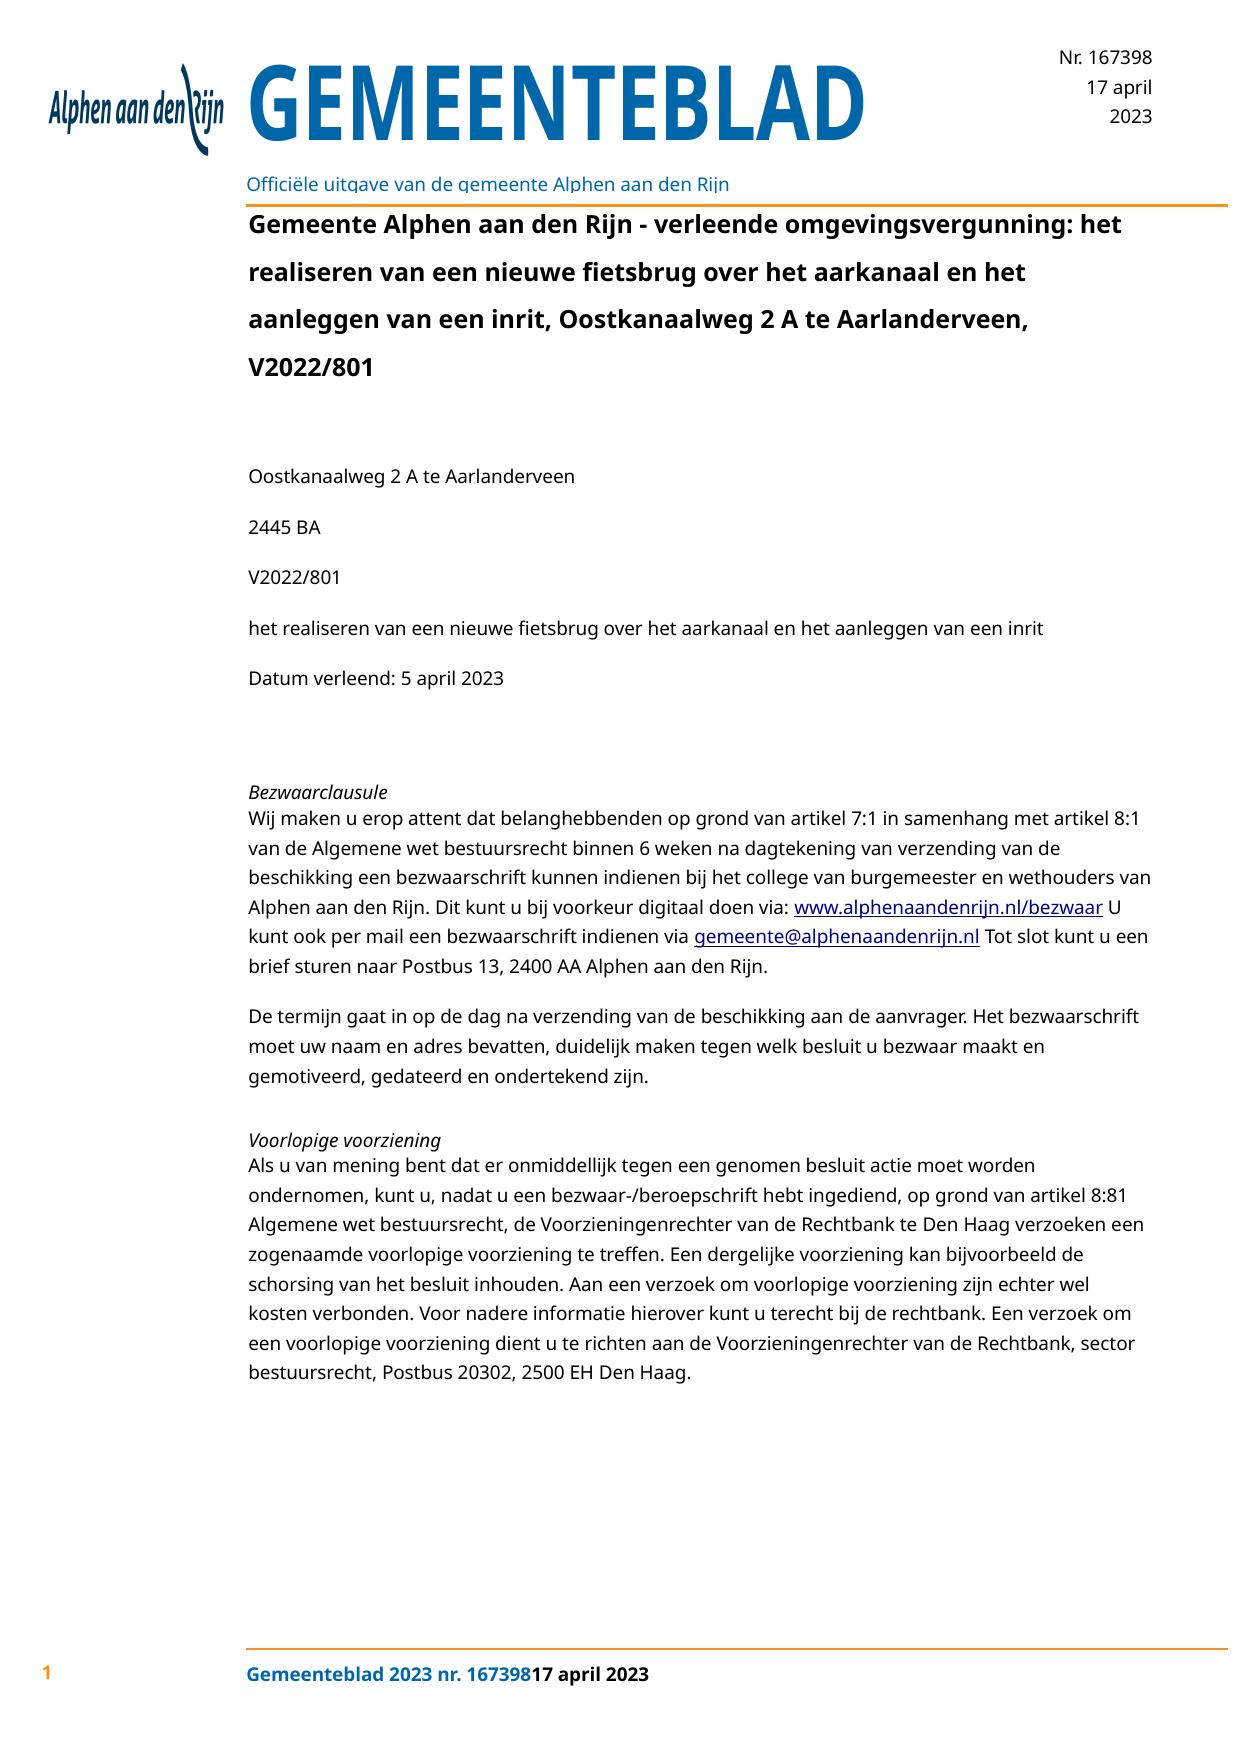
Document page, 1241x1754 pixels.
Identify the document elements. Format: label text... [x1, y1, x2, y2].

text De termijn gaat in op de dag na verzending van de beschikking aan de aanvrager. Het bezwaarschrift moet uw naam en adres bevatten, duidelijk maken tegen welk besluit u bezwaar maakt en gemotiveerd, gedateerd en ondertekend zijn. [248, 1004, 1152, 1088]
text Als u van mening bent dat er onmiddellijk tegen een genomen besluit actie moet worden ondernomen, kunt u, nadat u een bezwaar-/beroepschrift hebt ingediend, op grond van artikel 8:81 Algemene wet bestuursrecht, de Voorzieningenrechter van de Rechtbank te Den Haag verzoeken een zogenaamde voorlopige voorziening te treffen. Een dergelijke voorziening kan bijvoorbeeld de schorsing van het besluit inhouden. Aan een verzoek om voorlopige voorziening zijn echter wel kosten verbonden. Voor nadere informatie hierover kunt u terecht bij de rechtbank. Een verzoek om een voorlopige voorziening dient u te richten aan de Voorzieningenrechter van de Rechtbank, sector bestuursrecht, Postbus 20302, 2500 EH Den Haag. [248, 1152, 1152, 1385]
picture [41, 47, 231, 172]
text 2445 BA [248, 514, 1152, 540]
text Voorlopige voorziening [248, 1127, 1152, 1152]
text Datum verleend: 5 april 2023 [248, 665, 1152, 691]
text Oostkanaalweg 2 A te Aarlanderveen [248, 463, 1152, 489]
text Wij maken u erop attent dat belanghebbenden op grond van artikel 7:1 in samenhang met artikel 8:1 van de Algemene wet bestuursrecht binnen 6 weken na dagtekening van verzending van de beschikking een bezwaarschrift kunnen indienen bij het college van burgemeester en wethouders van Alphen aan den Rijn. Dit kunt u bij voorkeur digitaal doen via: www.alphenaandenrijn.nl/bezwaar U kunt ook per mail een bezwaarschrift indienen via gemeente@alphenaandenrijn.nl Tot slot kunt u een brief sturen naar Postbus 13, 2400 AA Alphen aan den Rijn. [248, 805, 1152, 979]
text V2022/801 [248, 564, 1152, 590]
text het realiseren van een nieuwe fietsbrug over het aarkanaal en het aanleggen van een inrit [248, 615, 1152, 641]
text Gemeente Alphen aan den Rijn - verleende omgevingsvergunning: het realiseren van een nieuwe fietsbrug over het aarkanaal en het aanleggen van een inrit, Oostkanaalweg 2 A te Aarlanderveen, V2022/801 [248, 207, 1152, 384]
text Bezwaarclausule [248, 779, 1152, 805]
